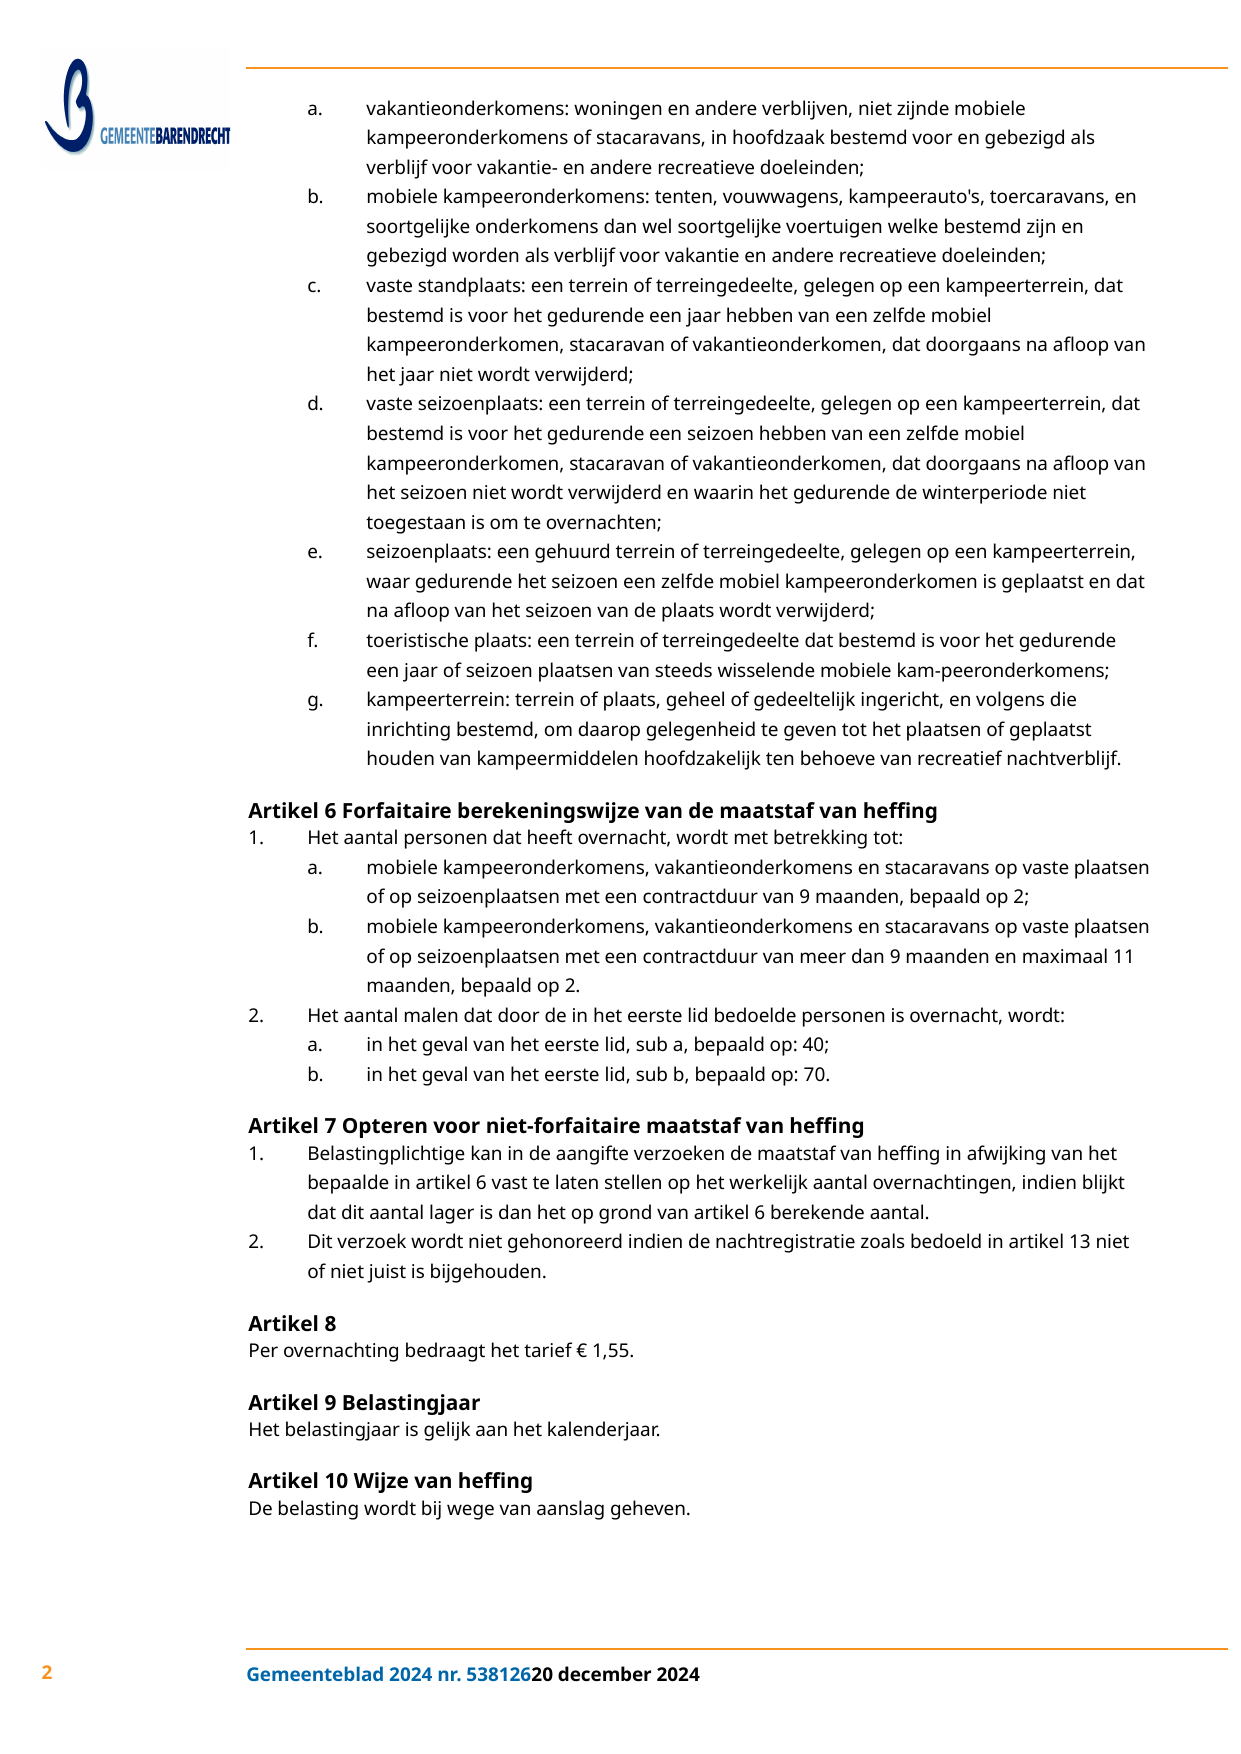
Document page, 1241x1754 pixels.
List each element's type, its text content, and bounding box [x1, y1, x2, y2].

list mobiele kampeeronderkomens: tenten, vouwwagens, kampeerauto's, toercaravans, en soortgelijke onderkomens dan wel soortgelijke voertuigen welke bestemd zijn en gebezigd worden als verblijf voor vakantie en andere recreatieve doeleinden; [307, 183, 1152, 268]
list Belastingplichtige kan in de aangifte verzoeken de maatstaf van heffing in afwijking van het bepaalde in artikel 6 vast te laten stellen op het werkelijk aantal overnachtingen, indien blijkt dat dit aantal lager is dan het op grond van artikel 6 berekende aantal. [248, 1140, 1152, 1225]
list vaste seizoenplaats: een terrein of terreingedeelte, gelegen op een kampeerterrein, dat bestemd is voor het gedurende een seizoen hebben van een zelfde mobiel kampeeronderkomen, stacaravan of vakantieonderkomen, dat doorgaans na afloop van het seizoen niet wordt verwijderd en waarin het gedurende de winterperiode niet toegestaan is om te overnachten; [307, 391, 1152, 535]
picture [41, 47, 231, 172]
list toeristische plaats: een terrein of terreingedeelte dat bestemd is voor het gedurende een jaar of seizoen plaatsen van steeds wisselende mobiele kam-peeronderkomens; [307, 627, 1152, 683]
text De belasting wordt bij wege van aanslag geheven. [248, 1495, 1152, 1521]
list vakantieonderkomens: woningen en andere verblijven, niet zijnde mobiele kampeeronderkomens of stacaravans, in hoofdzaak bestemd voor en gebezigd als verblijf voor vakantie- en andere recreatieve doeleinden; [307, 95, 1152, 180]
list mobiele kampeeronderkomens, vakantieonderkomens en stacaravans op vaste plaatsen of op seizoenplaatsen met een contractduur van meer dan 9 maanden en maximaal 11 maanden, bepaald op 2. [307, 913, 1152, 998]
text Artikel 8 [248, 1309, 1152, 1337]
list in het geval van het eerste lid, sub b, bepaald op: 70. [307, 1061, 1152, 1087]
list Het aantal malen dat door de in het eerste lid bedoelde personen is overnacht, wordt: [248, 1002, 1152, 1028]
text Artikel 6 Forfaitaire berekeningswijze van de maatstaf van heffing [248, 796, 1152, 824]
list Het aantal personen dat heeft overnacht, wordt met betrekking tot: [248, 824, 1152, 850]
text Per overnachting bedraagt het tarief € 1,55. [248, 1337, 1152, 1363]
list kampeerterrein: terrein of plaats, geheel of gedeeltelijk ingericht, en volgens die inrichting bestemd, om daarop gelegenheid te geven tot het plaatsen of geplaatst houden van kampeermiddelen hoofdzakelijk ten behoeve van recreatief nachtverblijf. [307, 686, 1152, 771]
text Het belastingjaar is gelijk aan het kalenderjaar. [248, 1416, 1152, 1442]
list seizoenplaats: een gehuurd terrein of terreingedeelte, gelegen op een kampeerterrein, waar gedurende het seizoen een zelfde mobiel kampeeronderkomen is geplaatst en dat na afloop van het seizoen van de plaats wordt verwijderd; [307, 538, 1152, 623]
list vaste standplaats: een terrein of terreingedeelte, gelegen op een kampeerterrein, dat bestemd is voor het gedurende een jaar hebben van een zelfde mobiel kampeeronderkomen, stacaravan of vakantieonderkomen, dat doorgaans na afloop van het jaar niet wordt verwijderd; [307, 272, 1152, 387]
text Artikel 9 Belastingjaar [248, 1388, 1152, 1416]
text Artikel 7 Opteren voor niet-forfaitaire maatstaf van heffing [248, 1112, 1152, 1140]
list in het geval van het eerste lid, sub a, bepaald op: 40; [307, 1032, 1152, 1057]
list mobiele kampeeronderkomens, vakantieonderkomens en stacaravans op vaste plaatsen of op seizoenplaatsen met een contractduur van 9 maanden, bepaald op 2; [307, 854, 1152, 909]
text Artikel 10 Wijze van heffing [248, 1466, 1152, 1495]
list Dit verzoek wordt niet gehonoreerd indien de nachtregistratie zoals bedoeld in artikel 13 niet of niet juist is bijgehouden. [248, 1229, 1152, 1284]
